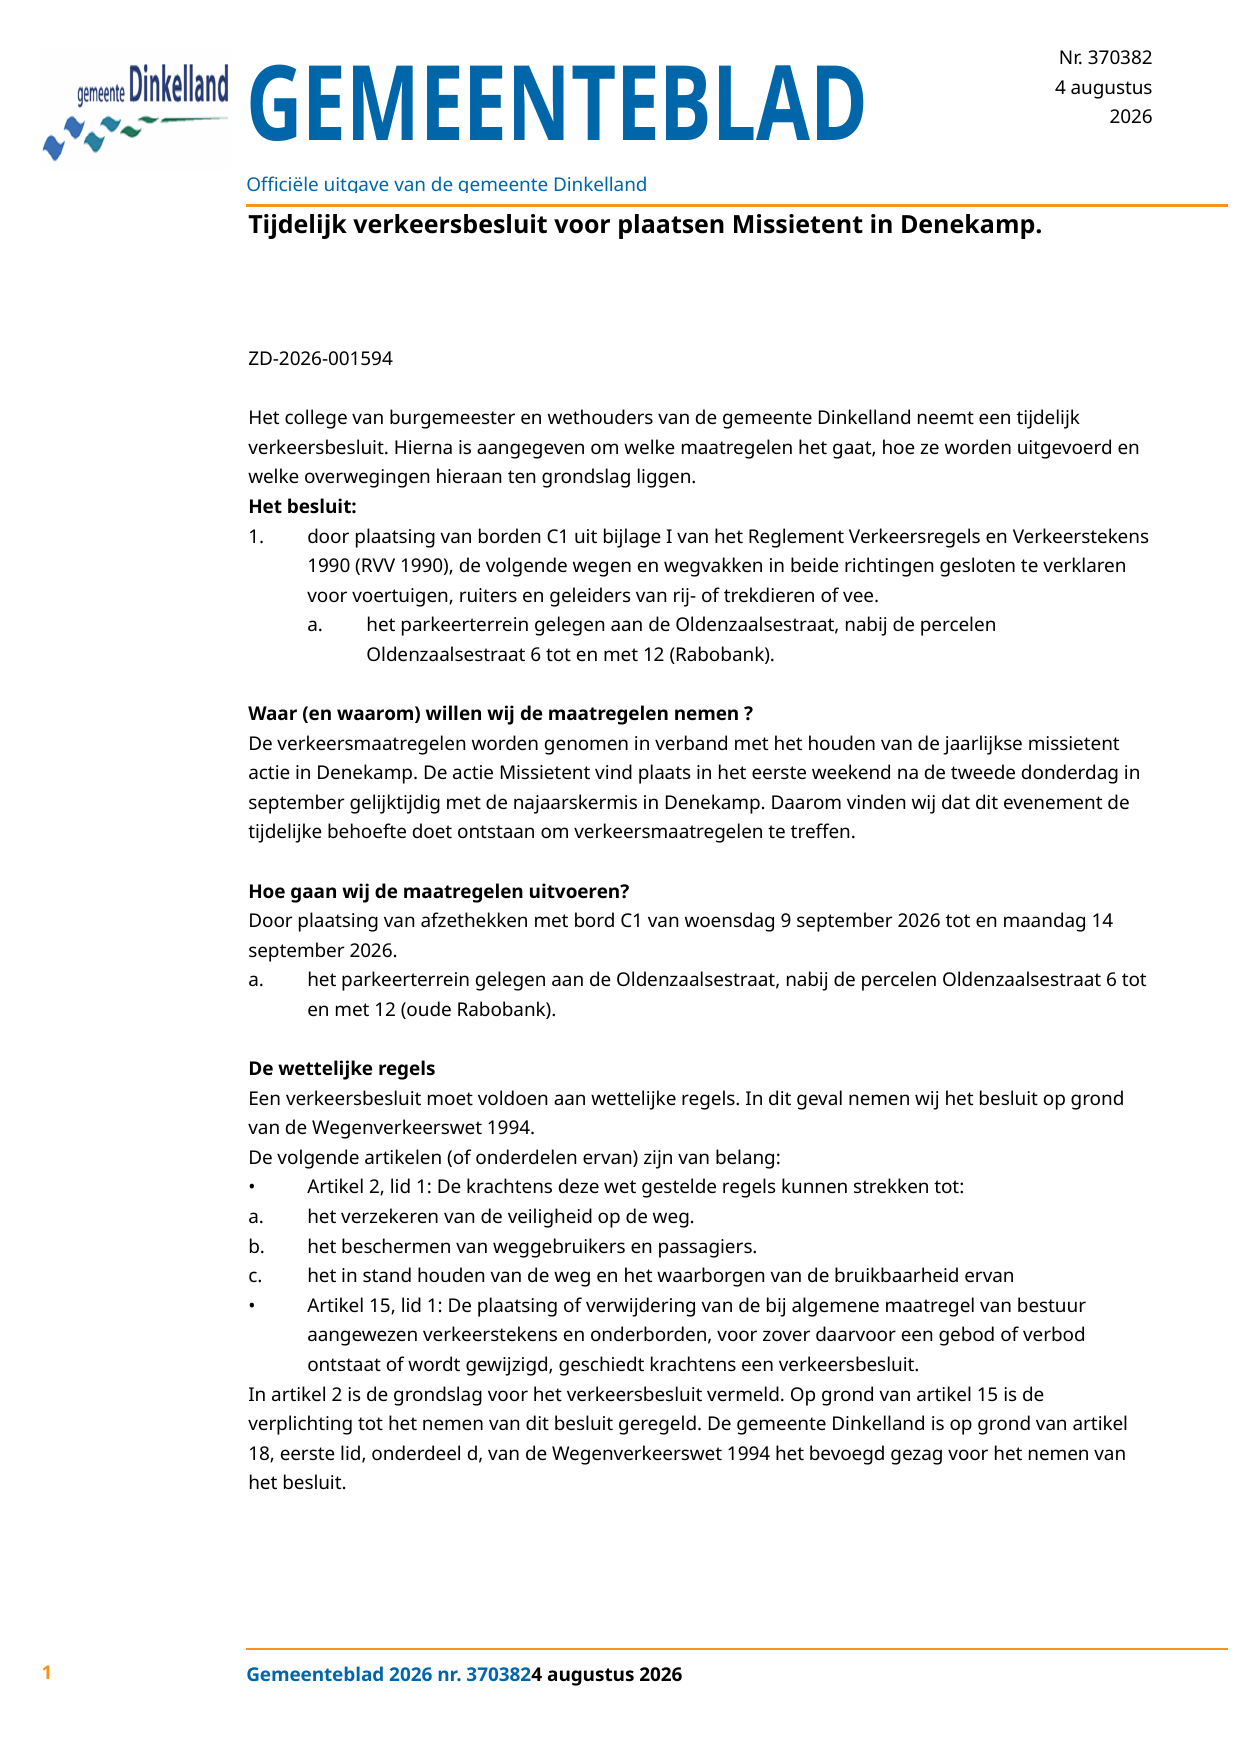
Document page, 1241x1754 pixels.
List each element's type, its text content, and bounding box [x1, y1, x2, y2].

text Het besluit: [248, 493, 1152, 519]
text Waar (en waarom) willen wij de maatregelen nemen ? [248, 700, 1152, 726]
text ZD-2026-001594 [248, 345, 1152, 371]
text In artikel 2 is de grondslag voor het verkeersbesluit vermeld. Op grond van artikel 15 is de verplichting tot het nemen van dit besluit geregeld. De gemeente Dinkelland is op grond van artikel 18, eerste lid, onderdeel d, van de Wegenverkeerswet 1994 het bevoegd gezag voor het nemen van het besluit. [248, 1381, 1152, 1495]
text Door plaatsing van afzethekken met bord C1 van woensdag 9 september 2026 tot en maandag 14 september 2026. [248, 907, 1152, 963]
text Tijdelijk verkeersbesluit voor plaatsen Missietent in Denekamp. [248, 207, 1152, 241]
picture [41, 47, 231, 172]
text De verkeersmaatregelen worden genomen in verband met het houden van de jaarlijkse missietent actie in Denekamp. De actie Missietent vind plaats in het eerste weekend na de tweede donderdag in september gelijktijdig met de najaarskermis in Denekamp. Daarom vinden wij dat dit evenement de tijdelijke behoefte doet ontstaan om verkeersmaatregelen te treffen. [248, 730, 1152, 844]
text De wettelijke regels [248, 1055, 1152, 1081]
text Het college van burgemeester en wethouders van de gemeente Dinkelland neemt een tijdelijk verkeersbesluit. Hierna is aangegeven om welke maatregelen het gaat, hoe ze worden uitgevoerd en welke overwegingen hieraan ten grondslag liggen. [248, 404, 1152, 489]
list door plaatsing van borden C1 uit bijlage I van het Reglement Verkeersregels en Verkeerstekens 1990 (RVV 1990), de volgende wegen en wegvakken in beide richtingen gesloten te verklaren voor voertuigen, ruiters en geleiders van rij- of trekdieren of vee. [248, 523, 1152, 608]
list het verzekeren van de veiligheid op de weg. [248, 1203, 1152, 1229]
list het parkeerterrein gelegen aan de Oldenzaalsestraat, nabij de percelen Oldenzaalsestraat 6 tot en met 12 (oude Rabobank). [248, 967, 1152, 1022]
list Artikel 2, lid 1: De krachtens deze wet gestelde regels kunnen strekken tot: [248, 1174, 1152, 1199]
list het parkeerterrein gelegen aan de Oldenzaalsestraat, nabij de percelen Oldenzaalsestraat 6 tot en met 12 (Rabobank). [307, 612, 1152, 667]
text Hoe gaan wij de maatregelen uitvoeren? [248, 878, 1152, 903]
text Een verkeersbesluit moet voldoen aan wettelijke regels. In dit geval nemen wij het besluit op grond van de Wegenverkeerswet 1994. [248, 1085, 1152, 1140]
list Artikel 15, lid 1: De plaatsing of verwijdering van de bij algemene maatregel van bestuur aangewezen verkeerstekens en onderborden, voor zover daarvoor een gebod of verbod ontstaat of wordt gewijzigd, geschiedt krachtens een verkeersbesluit. [248, 1292, 1152, 1377]
list het beschermen van weggebruikers en passagiers. [248, 1233, 1152, 1258]
list het in stand houden van de weg en het waarborgen van de bruikbaarheid ervan [248, 1262, 1152, 1288]
text De volgende artikelen (of onderdelen ervan) zijn van belang: [248, 1144, 1152, 1170]
